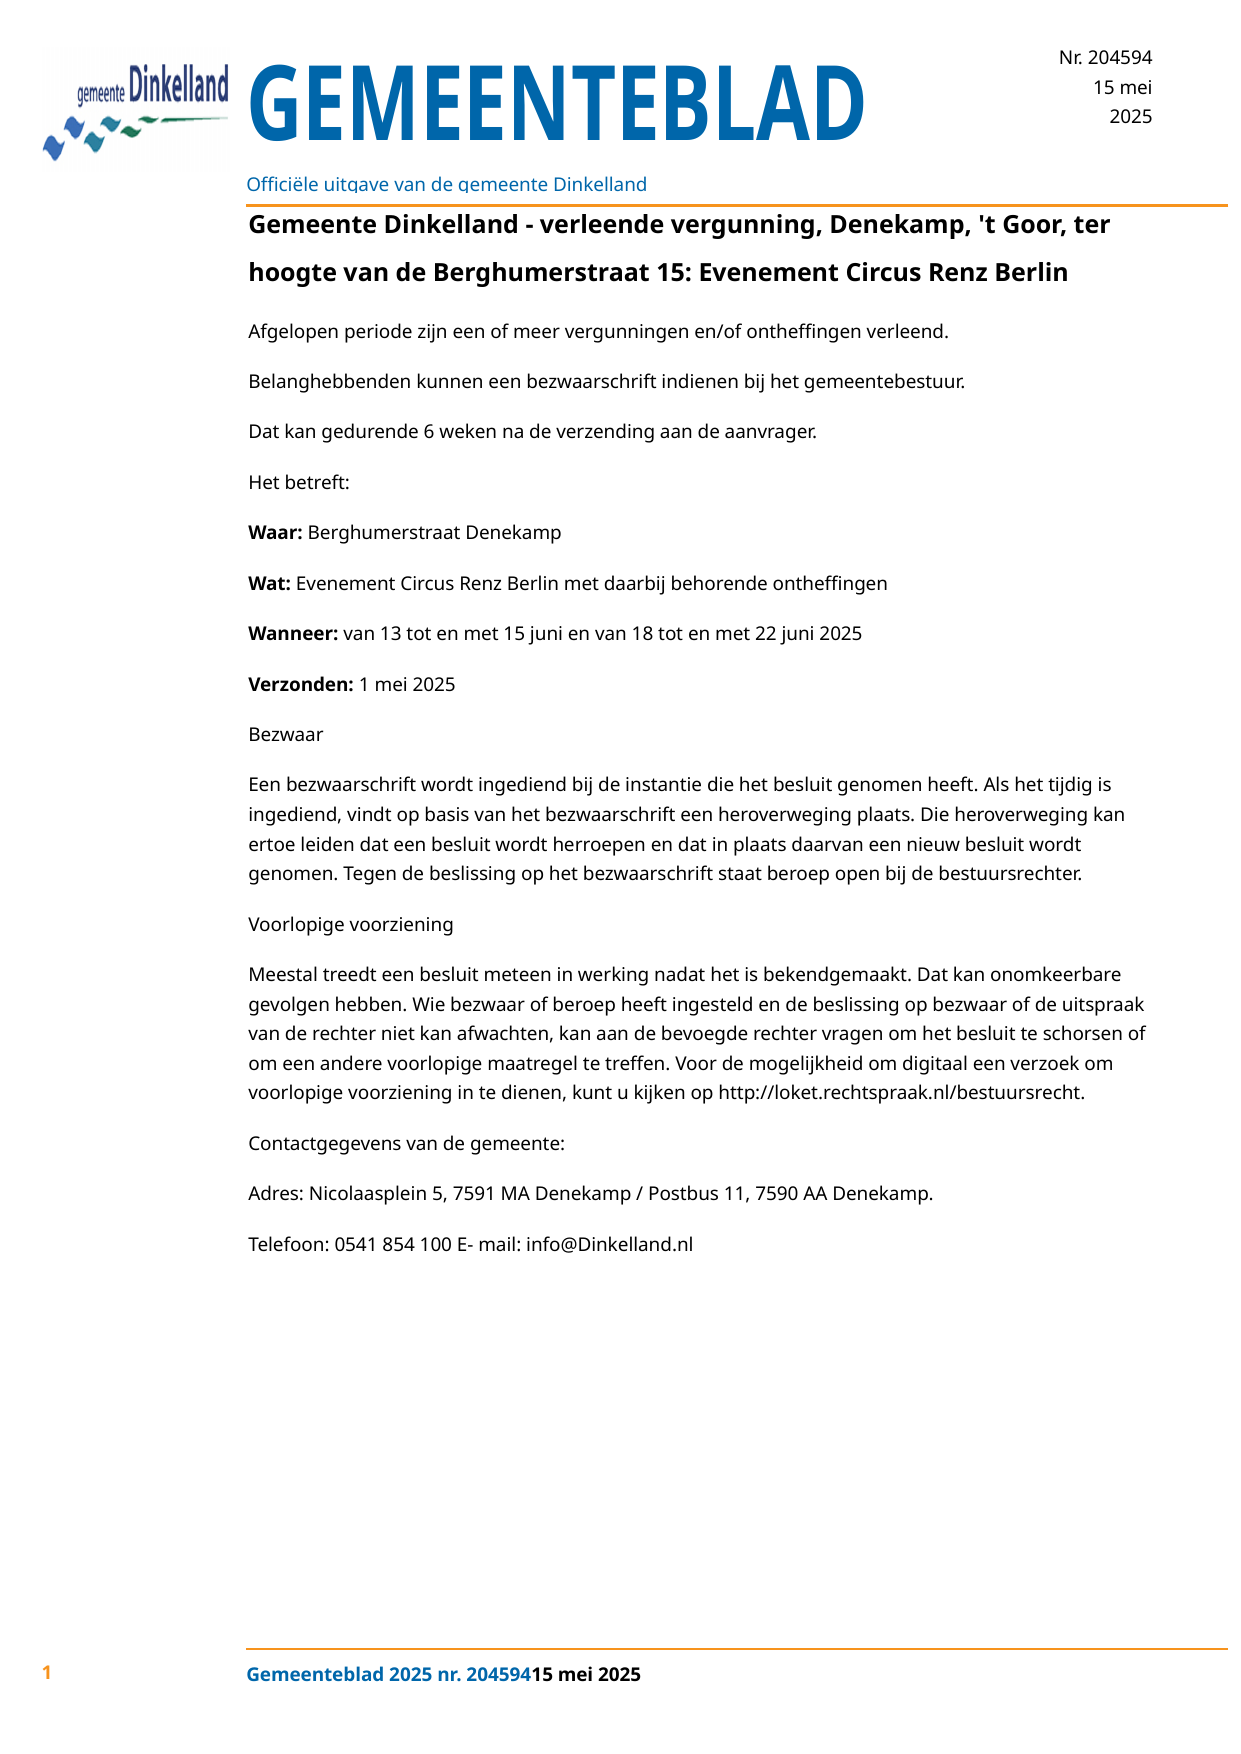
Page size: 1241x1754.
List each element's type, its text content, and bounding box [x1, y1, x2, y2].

text Voorlopige voorziening [248, 911, 1152, 937]
text Het betreft: [248, 469, 1152, 495]
picture [41, 47, 231, 172]
text Dat kan gedurende 6 weken na de verzending aan de aanvrager. [248, 419, 1152, 444]
text Meestal treedt een besluit meteen in werking nadat het is bekendgemaakt. Dat kan onomkeerbare gevolgen hebben. Wie bezwaar of beroep heeft ingesteld en de beslissing op bezwaar of de uitspraak van de rechter niet kan afwachten, kan aan de bevoegde rechter vragen om het besluit te schorsen of om een andere voorlopige maatregel te treffen. Voor de mogelijkheid om digitaal een verzoek om voorlopige voorziening in te dienen, kunt u kijken op http://loket.rechtspraak.nl/bestuursrecht. [248, 961, 1152, 1105]
text Waar: Berghumerstraat Denekamp [248, 519, 1152, 545]
text Belanghebbenden kunnen een bezwaarschrift indienen bij het gemeentebestuur. [248, 368, 1152, 394]
text Contactgegevens van de gemeente: [248, 1130, 1152, 1156]
text Wanneer: van 13 tot en met 15 juni en van 18 tot en met 22 juni 2025 [248, 620, 1152, 646]
text Telefoon: 0541 854 100 E- mail: info@Dinkelland.nl [248, 1231, 1152, 1257]
text Adres: Nicolaasplein 5, 7591 MA Denekamp / Postbus 11, 7590 AA Denekamp. [248, 1180, 1152, 1206]
text Bezwaar [248, 721, 1152, 747]
text Afgelopen periode zijn een of meer vergunningen en/of ontheffingen verleend. [248, 318, 1152, 344]
text Wat: Evenement Circus Renz Berlin met daarbij behorende ontheffingen [248, 570, 1152, 596]
text Gemeente Dinkelland - verleende vergunning, Denekamp, 't Goor, ter hoogte van de Berghumerstraat 15: Evenement Circus Renz Berlin [248, 207, 1152, 288]
text Verzonden: 1 mei 2025 [248, 671, 1152, 697]
text Een bezwaarschrift wordt ingediend bij de instantie die het besluit genomen heeft. Als het tijdig is ingediend, vindt op basis van het bezwaarschrift een heroverweging plaats. Die heroverweging kan ertoe leiden dat een besluit wordt herroepen en dat in plaats daarvan een nieuw besluit wordt genomen. Tegen de beslissing op het bezwaarschrift staat beroep open bij de bestuursrechter. [248, 772, 1152, 886]
